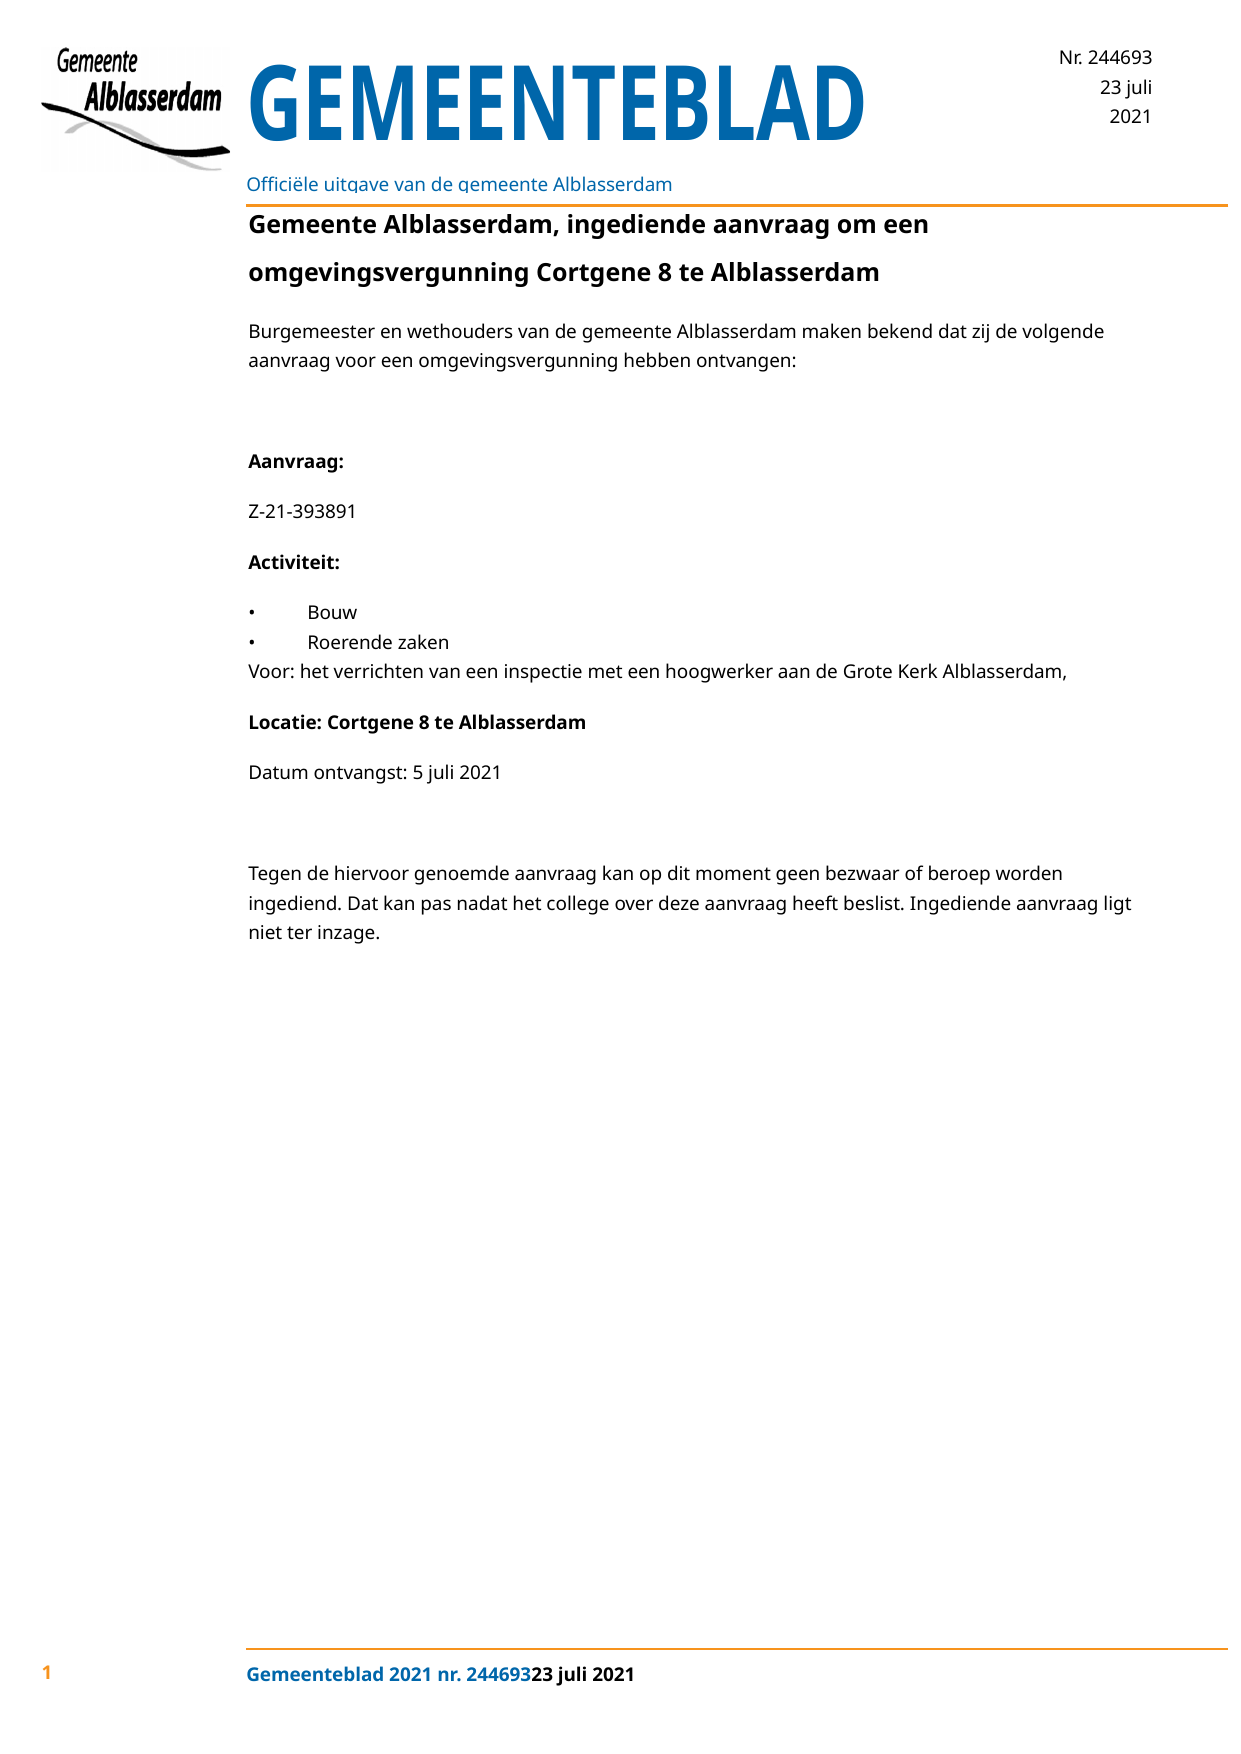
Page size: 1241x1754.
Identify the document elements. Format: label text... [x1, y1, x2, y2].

text Tegen de hiervoor genoemde aanvraag kan op dit moment geen bezwaar of beroep worden ingediend. Dat kan pas nadat het college over deze aanvraag heeft beslist. Ingediende aanvraag ligt niet ter inzage. [248, 860, 1152, 945]
text Activiteit: [248, 549, 1152, 575]
text Burgemeester en wethouders van de gemeente Alblasserdam maken bekend dat zij de volgende aanvraag voor een omgevingsvergunning hebben ontvangen: [248, 318, 1152, 373]
list Roerende zaken [248, 629, 1152, 655]
text Gemeente Alblasserdam, ingediende aanvraag om een omgevingsvergunning Cortgene 8 te Alblasserdam [248, 207, 1152, 288]
picture [41, 47, 231, 172]
list Bouw [248, 599, 1152, 625]
text Aanvraag: [248, 448, 1152, 474]
text Z-21-393891 [248, 499, 1152, 524]
text Voor: het verrichten van een inspectie met een hoogwerker aan de Grote Kerk Alblasserdam, [248, 659, 1152, 684]
text Locatie: Cortgene 8 te Alblasserdam [248, 709, 1152, 735]
text Datum ontvangst: 5 juli 2021 [248, 759, 1152, 785]
